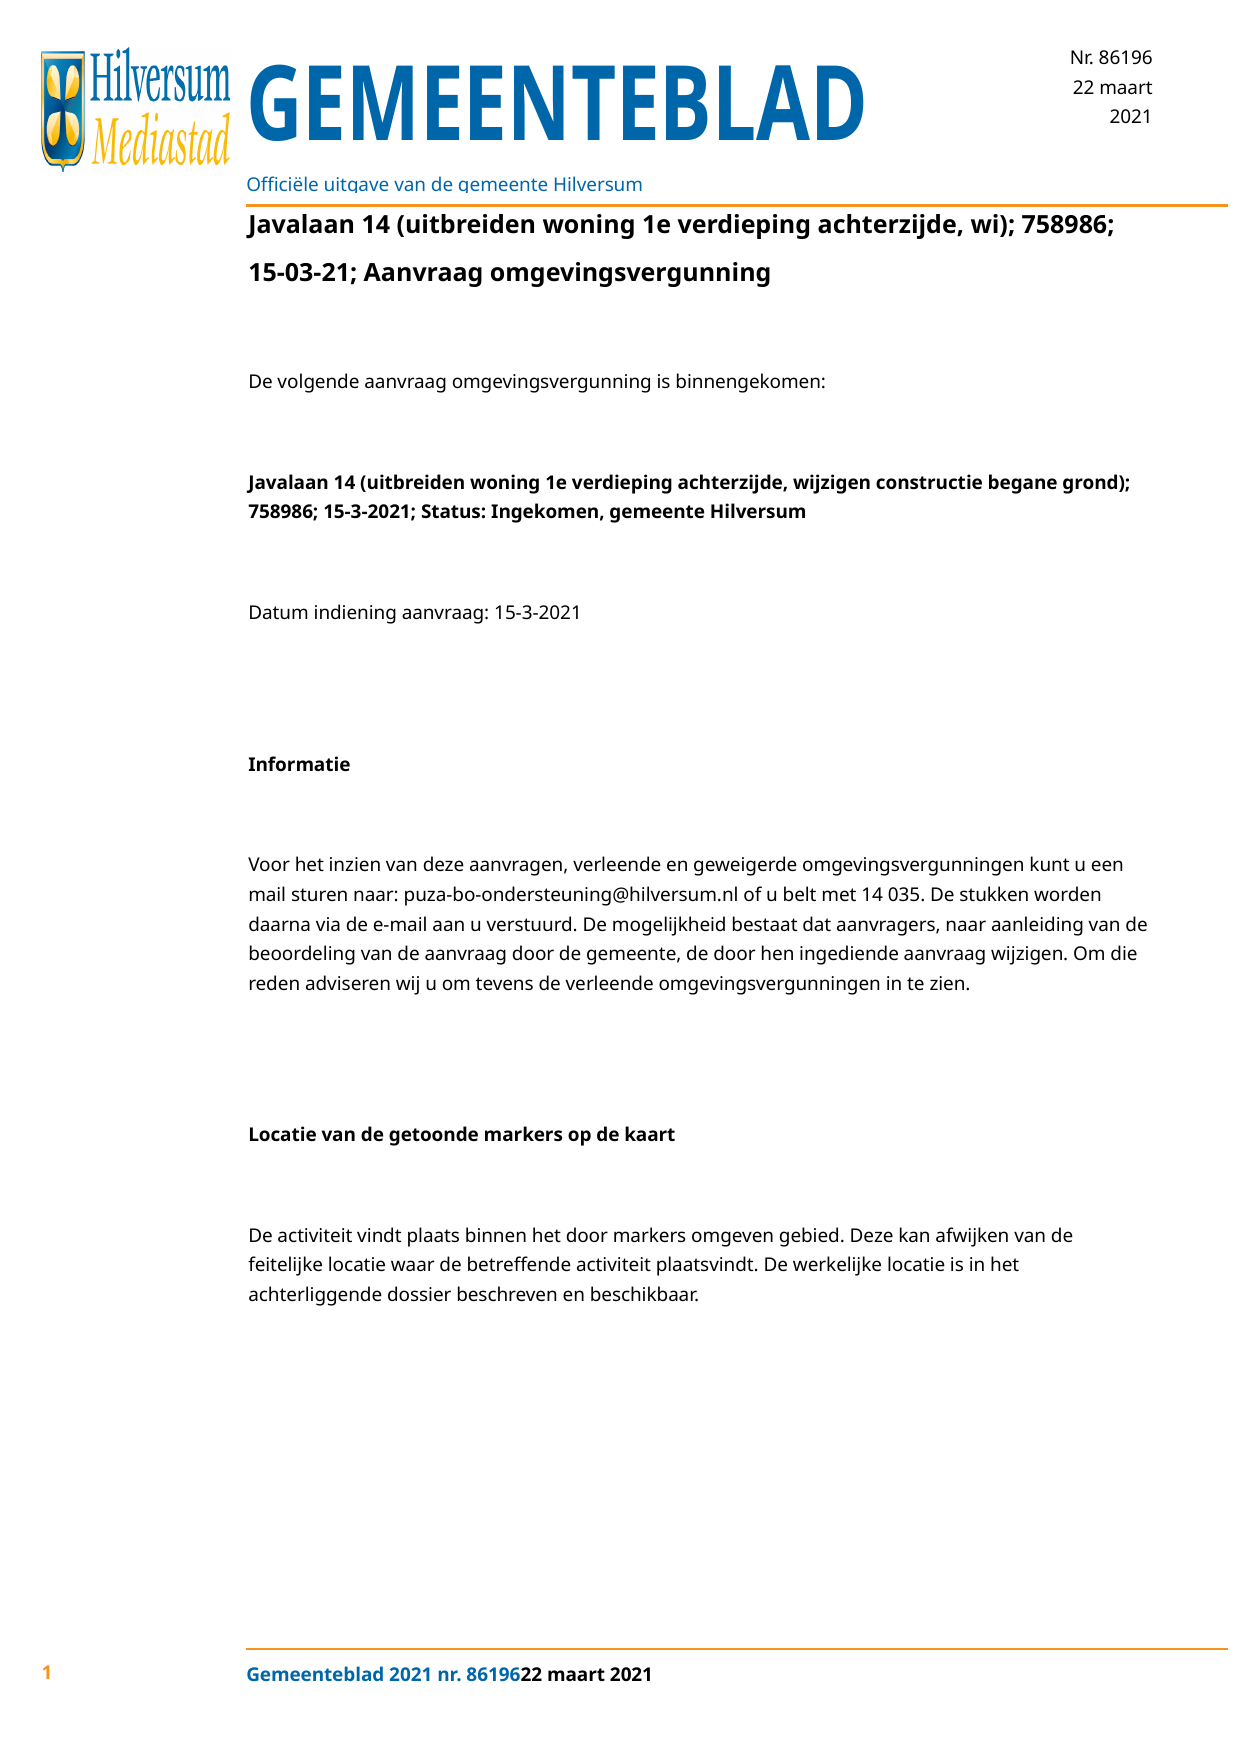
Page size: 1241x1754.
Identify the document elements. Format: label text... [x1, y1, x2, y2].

text De activiteit vindt plaats binnen het door markers omgeven gebied. Deze kan afwijken van de feitelijke locatie waar de betreffende activiteit plaatsvindt. De werkelijke locatie is in het achterliggende dossier beschreven en beschikbaar. [248, 1222, 1152, 1307]
picture [41, 47, 231, 172]
text Javalaan 14 (uitbreiden woning 1e verdieping achterzijde, wi); 758986; 15-03-21; Aanvraag omgevingsvergunning [248, 207, 1152, 288]
text Javalaan 14 (uitbreiden woning 1e verdieping achterzijde, wijzigen constructie begane grond); 758986; 15-3-2021; Status: Ingekomen, gemeente Hilversum [248, 469, 1152, 524]
text De volgende aanvraag omgevingsvergunning is binnengekomen: [248, 368, 1152, 394]
text Datum indiening aanvraag: 15-3-2021 [248, 599, 1152, 625]
text Voor het inzien van deze aanvragen, verleende en geweigerde omgevingsvergunningen kunt u een mail sturen naar: puza-bo-ondersteuning@hilversum.nl of u belt met 14 035. De stukken worden daarna via de e-mail aan u verstuurd. De mogelijkheid bestaat dat aanvragers, naar aanleiding van de beoordeling van de aanvraag door de gemeente, de door hen ingediende aanvraag wijzigen. Om die reden adviseren wij u om tevens de verleende omgevingsvergunningen in te zien. [248, 852, 1152, 996]
text Informatie [248, 751, 1152, 777]
text Locatie van de getoonde markers op de kaart [248, 1121, 1152, 1147]
